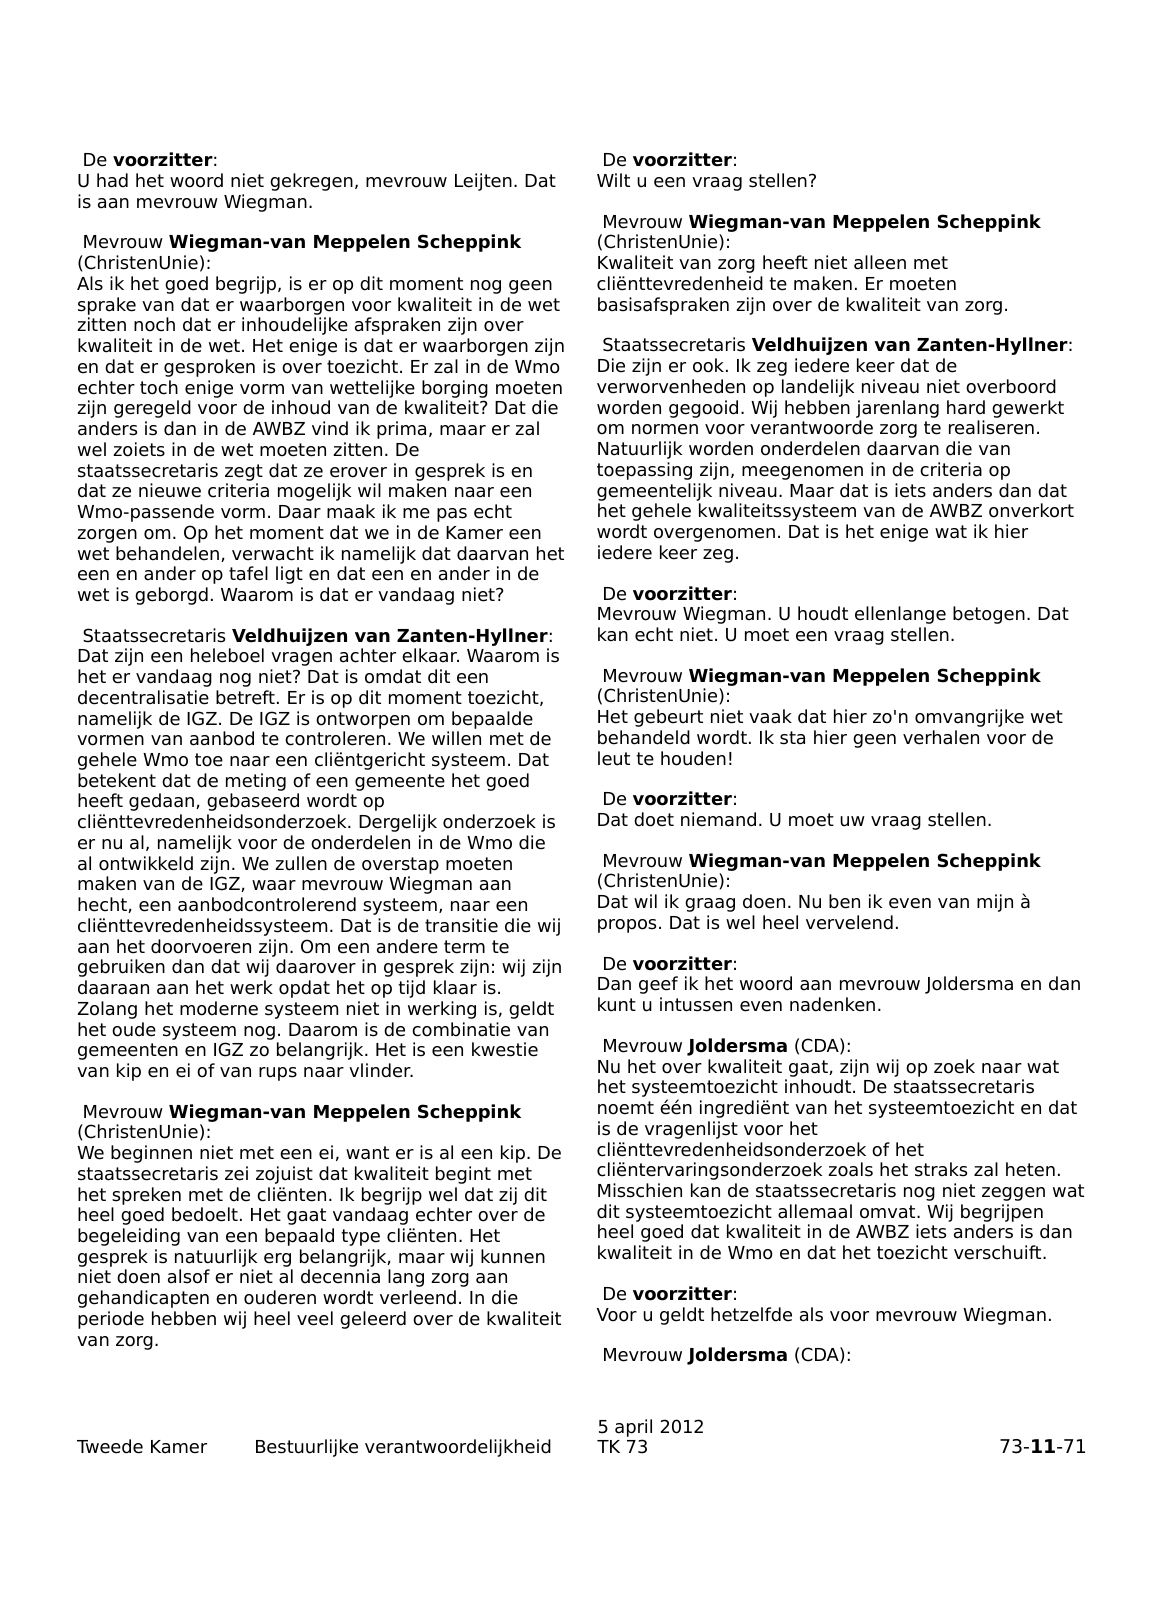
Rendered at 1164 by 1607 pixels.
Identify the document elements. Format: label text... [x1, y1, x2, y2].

text U had het woord niet gekregen, mevrouw Leijten. Dat is aan mevrouw Wiegman. [77, 171, 567, 212]
text Mevrouw Wiegman-van Meppelen Scheppink (ChristenUnie): [77, 232, 567, 274]
text Dat zijn een heleboel vragen achter elkaar. Waarom is het er vandaag nog niet? Dat is omdat dit een decentralisatie betreft. Er is op dit moment toezicht, namelijk de IGZ. De IGZ is ontworpen om bepaalde vormen van aanbod te controleren. We willen met de gehele Wmo toe naar een cliëntgericht systeem. Dat betekent dat de meting of een gemeente het goed heeft gedaan, gebaseerd wordt op cliënttevredenheidsonderzoek. Dergelijk onderzoek is er nu al, namelijk voor de onderdelen in de Wmo die al ontwikkeld zijn. We zullen de overstap moeten maken van de IGZ, waar mevrouw Wiegman aan hecht, een aanbodcontrolerend systeem, naar een cliënttevredenheidssysteem. Dat is de transitie die wij aan het doorvoeren zijn. Om een andere term te gebruiken dan dat wij daarover in gesprek zijn: wij zijn daaraan aan het werk opdat het op tijd klaar is. Zolang het moderne systeem niet in werking is, geldt het oude systeem nog. Daarom is de combinatie van gemeenten en IGZ zo belangrijk. Het is een kwestie van kip en ei of van rups naar vlinder. [77, 646, 567, 1082]
text Die zijn er ook. Ik zeg iedere keer dat de verworvenheden op landelijk niveau niet overboord worden gegooid. Wij hebben jarenlang hard gewerkt om normen voor verantwoorde zorg te realiseren. Natuurlijk worden onderdelen daarvan die van toepassing zijn, meegenomen in de criteria op gemeentelijk niveau. Maar dat is iets anders dan dat het gehele kwaliteitssysteem van de AWBZ onverkort wordt overgenomen. Dat is het enige wat ik hier iedere keer zeg. [596, 356, 1087, 563]
text De voorzitter: [77, 150, 567, 171]
text Mevrouw Joldersma (CDA): [596, 1036, 1087, 1056]
text De voorzitter: [596, 789, 1087, 810]
text Staatssecretaris Veldhuijzen van Zanten-Hyllner: [596, 335, 1087, 356]
text De voorzitter: [596, 150, 1087, 171]
text Voor u geldt hetzelfde als voor mevrouw Wiegman. [596, 1304, 1087, 1325]
text Nu het over kwaliteit gaat, zijn wij op zoek naar wat het systeemtoezicht inhoudt. De staatssecretaris noemt één ingrediënt van het systeemtoezicht en dat is de vragenlijst voor het cliënttevredenheidsonderzoek of het cliëntervaringsonderzoek zoals het straks zal heten. Misschien kan de staatssecretaris nog niet zeggen wat dit systeemtoezicht allemaal omvat. Wij begrijpen heel goed dat kwaliteit in de AWBZ iets anders is dan kwaliteit in de Wmo en dat het toezicht verschuift. [596, 1056, 1087, 1264]
text We beginnen niet met een ei, want er is al een kip. De staatssecretaris zei zojuist dat kwaliteit begint met het spreken met de cliënten. Ik begrijp wel dat zij dit heel goed bedoelt. Het gaat vandaag echter over de begeleiding van een bepaald type cliënten. Het gesprek is natuurlijk erg belangrijk, maar wij kunnen niet doen alsof er niet al decennia lang zorg aan gehandicapten en ouderen wordt verleend. In die periode hebben wij heel veel geleerd over de kwaliteit van zorg. [77, 1143, 567, 1350]
text Mevrouw Wiegman-van Meppelen Scheppink (ChristenUnie): [77, 1102, 567, 1143]
text Het gebeurt niet vaak dat hier zo'n omvangrijke wet behandeld wordt. Ik sta hier geen verhalen voor de leut te houden! [596, 707, 1087, 769]
text Mevrouw Wiegman-van Meppelen Scheppink (ChristenUnie): [596, 666, 1087, 707]
text Staatssecretaris Veldhuijzen van Zanten-Hyllner: [77, 626, 567, 646]
text Dat wil ik graag doen. Nu ben ik even van mijn à propos. Dat is wel heel vervelend. [596, 892, 1087, 933]
text Mevrouw Joldersma (CDA): [596, 1345, 1087, 1366]
text Dan geef ik het woord aan mevrouw Joldersma en dan kunt u intussen even nadenken. [596, 974, 1087, 1016]
text Wilt u een vraag stellen? [596, 171, 1087, 192]
text De voorzitter: [596, 583, 1087, 604]
text Mevrouw Wiegman. U houdt ellenlange betogen. Dat kan echt niet. U moet een vraag stellen. [596, 604, 1087, 646]
text De voorzitter: [596, 953, 1087, 974]
text Mevrouw Wiegman-van Meppelen Scheppink (ChristenUnie): [596, 851, 1087, 892]
text Dat doet niemand. U moet uw vraag stellen. [596, 810, 1087, 831]
text De voorzitter: [596, 1284, 1087, 1304]
text Mevrouw Wiegman-van Meppelen Scheppink (ChristenUnie): [596, 212, 1087, 253]
text Als ik het goed begrijp, is er op dit moment nog geen sprake van dat er waarborgen voor kwaliteit in de wet zitten noch dat er inhoudelijke afspraken zijn over kwaliteit in de wet. Het enige is dat er waarborgen zijn en dat er gesproken is over toezicht. Er zal in de Wmo echter toch enige vorm van wettelijke borging moeten zijn geregeld voor de inhoud van de kwaliteit? Dat die anders is dan in de AWBZ vind ik prima, maar er zal wel zoiets in de wet moeten zitten. De staatssecretaris zegt dat ze erover in gesprek is en dat ze nieuwe criteria mogelijk wil maken naar een Wmo-passende vorm. Daar maak ik me pas echt zorgen om. Op het moment dat we in de Kamer een wet behandelen, verwacht ik namelijk dat daarvan het een en ander op tafel ligt en dat een en ander in de wet is geborgd. Waarom is dat er vandaag niet? [77, 274, 567, 606]
text Kwaliteit van zorg heeft niet alleen met cliënttevredenheid te maken. Er moeten basisafspraken zijn over de kwaliteit van zorg. [596, 253, 1087, 315]
